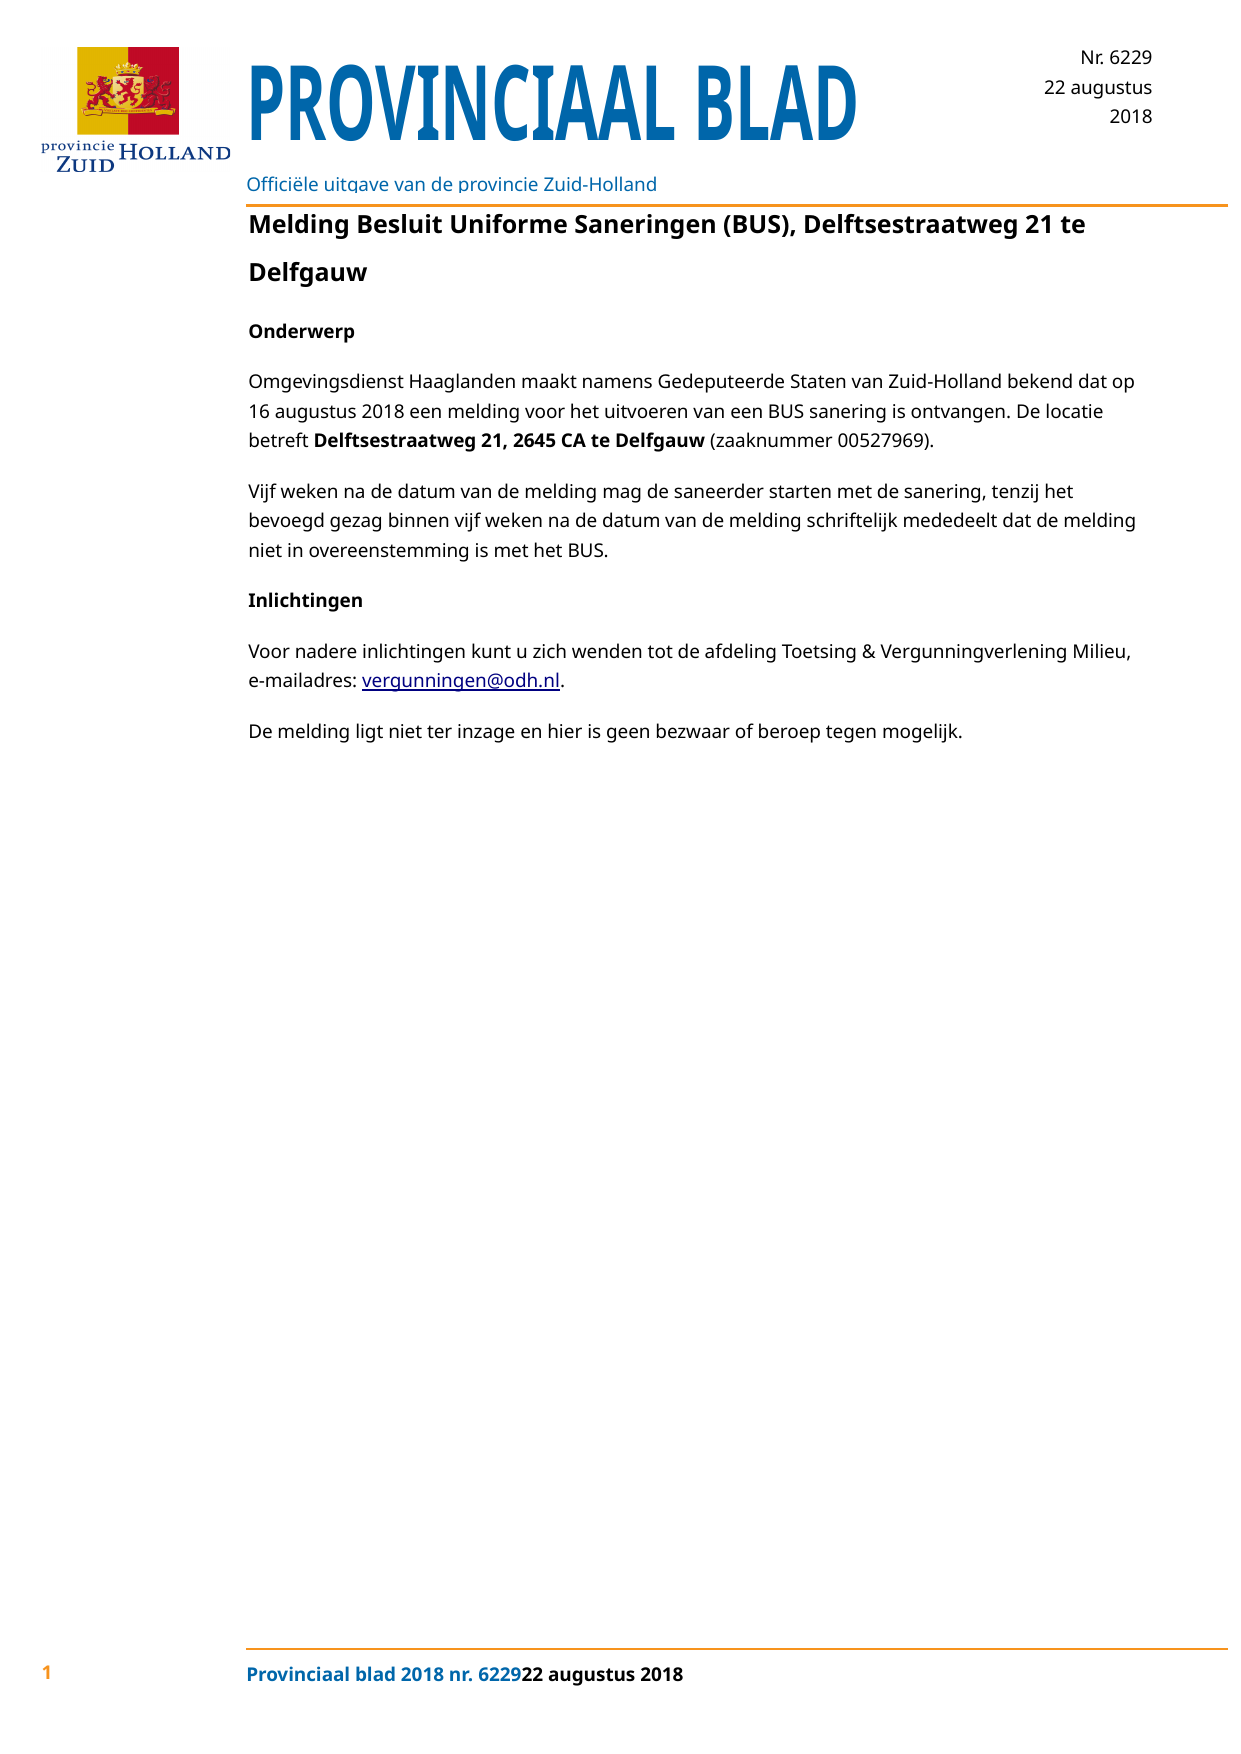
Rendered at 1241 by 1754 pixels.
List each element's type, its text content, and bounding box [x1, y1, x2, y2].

text Voor nadere inlichtingen kunt u zich wenden tot de afdeling Toetsing & Vergunningverlening Milieu, e-mailadres: vergunningen@odh.nl. [248, 638, 1152, 693]
text Vijf weken na de datum van de melding mag de saneerder starten met de sanering, tenzij het bevoegd gezag binnen vijf weken na de datum van de melding schriftelijk mededeelt dat de melding niet in overeenstemming is met het BUS. [248, 478, 1152, 563]
text Onderwerp [248, 318, 1152, 344]
text Melding Besluit Uniforme Saneringen (BUS), Delftsestraatweg 21 te Delfgauw [248, 207, 1152, 288]
picture [41, 47, 231, 172]
text De melding ligt niet ter inzage en hier is geen bezwaar of beroep tegen mogelijk. [248, 718, 1152, 744]
text Omgevingsdienst Haaglanden maakt namens Gedeputeerde Staten van Zuid-Holland bekend dat op 16 augustus 2018 een melding voor het uitvoeren van een BUS sanering is ontvangen. De locatie betreft Delftsestraatweg 21, 2645 CA te Delfgauw (zaaknummer 00527969). [248, 368, 1152, 453]
text Inlichtingen [248, 587, 1152, 613]
